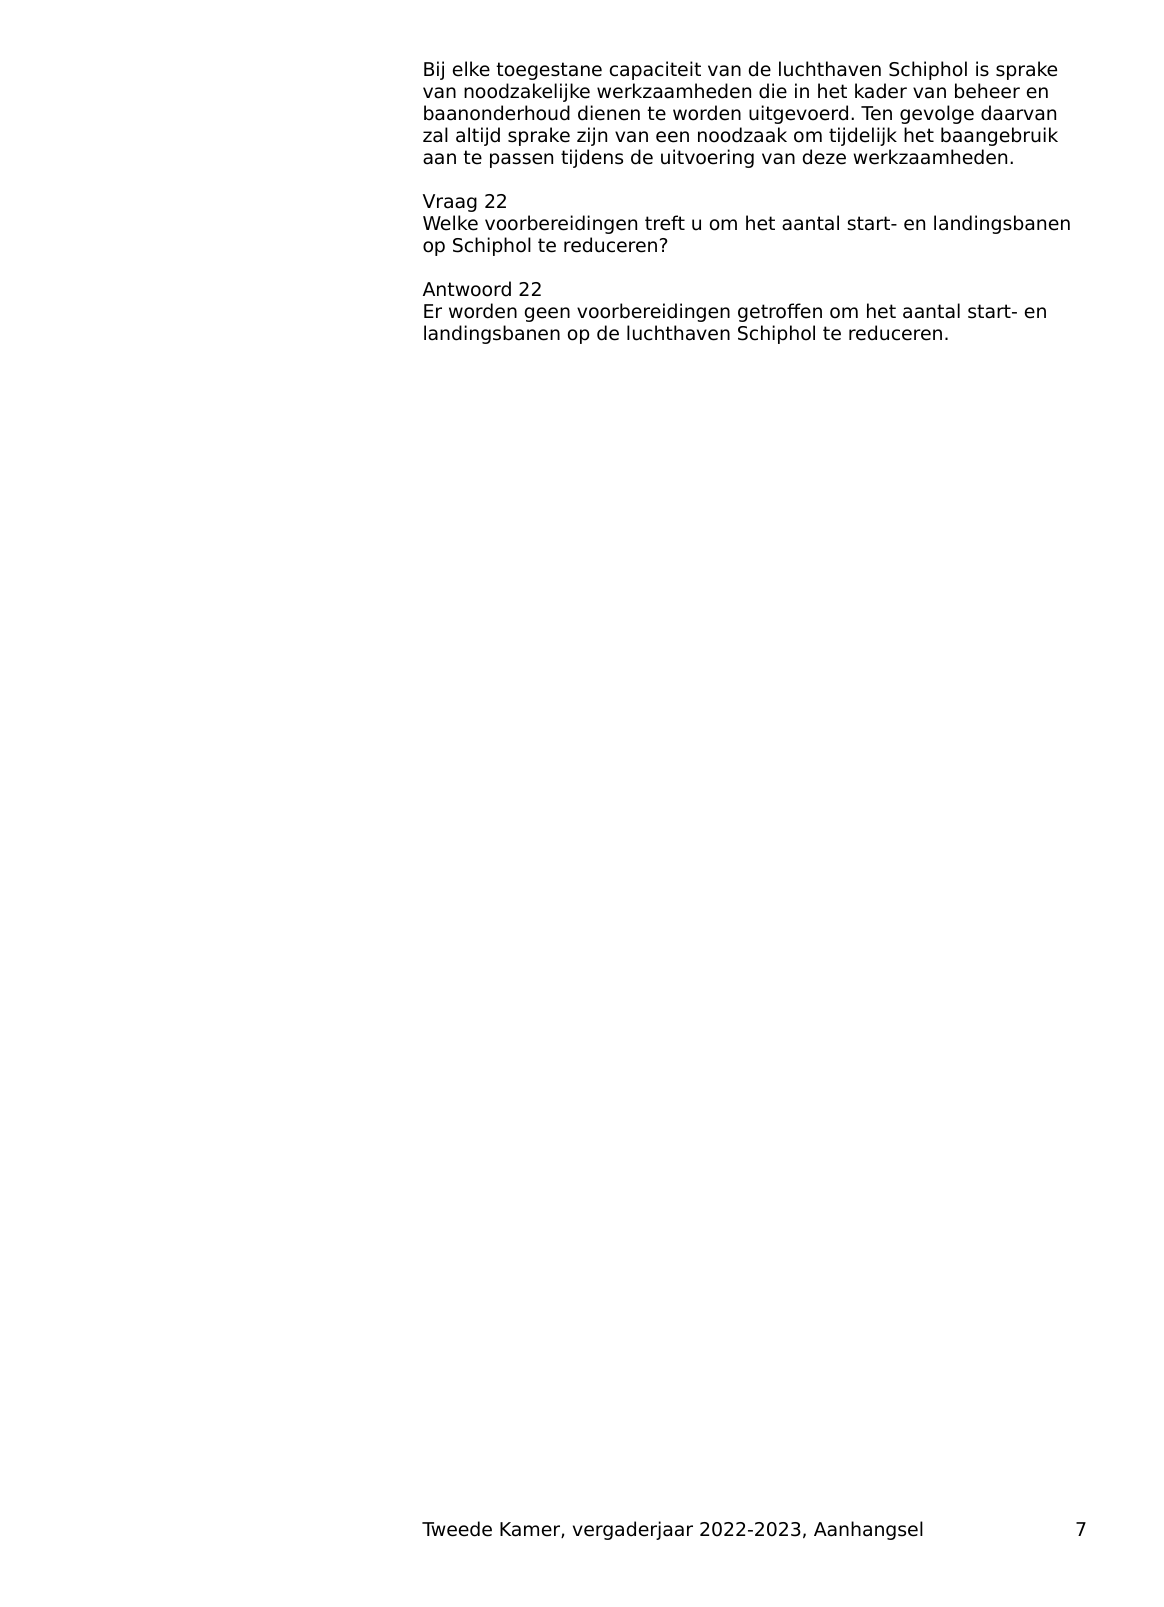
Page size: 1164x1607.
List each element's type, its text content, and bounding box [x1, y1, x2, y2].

text Vraag 22 [422, 191, 1087, 213]
text Er worden geen voorbereidingen getroffen om het aantal start- en landingsbanen op de luchthaven Schiphol te reduceren. [422, 301, 1087, 345]
text Welke voorbereidingen treft u om het aantal start- en landingsbanen op Schiphol te reduceren? [422, 213, 1087, 257]
text Bij elke toegestane capaciteit van de luchthaven Schiphol is sprake van noodzakelijke werkzaamheden die in het kader van beheer en baanonderhoud dienen te worden uitgevoerd. Ten gevolge daarvan zal altijd sprake zijn van een noodzaak om tijdelijk het baangebruik aan te passen tijdens de uitvoering van deze werkzaamheden. [422, 59, 1087, 169]
text Antwoord 22 [422, 279, 1087, 301]
